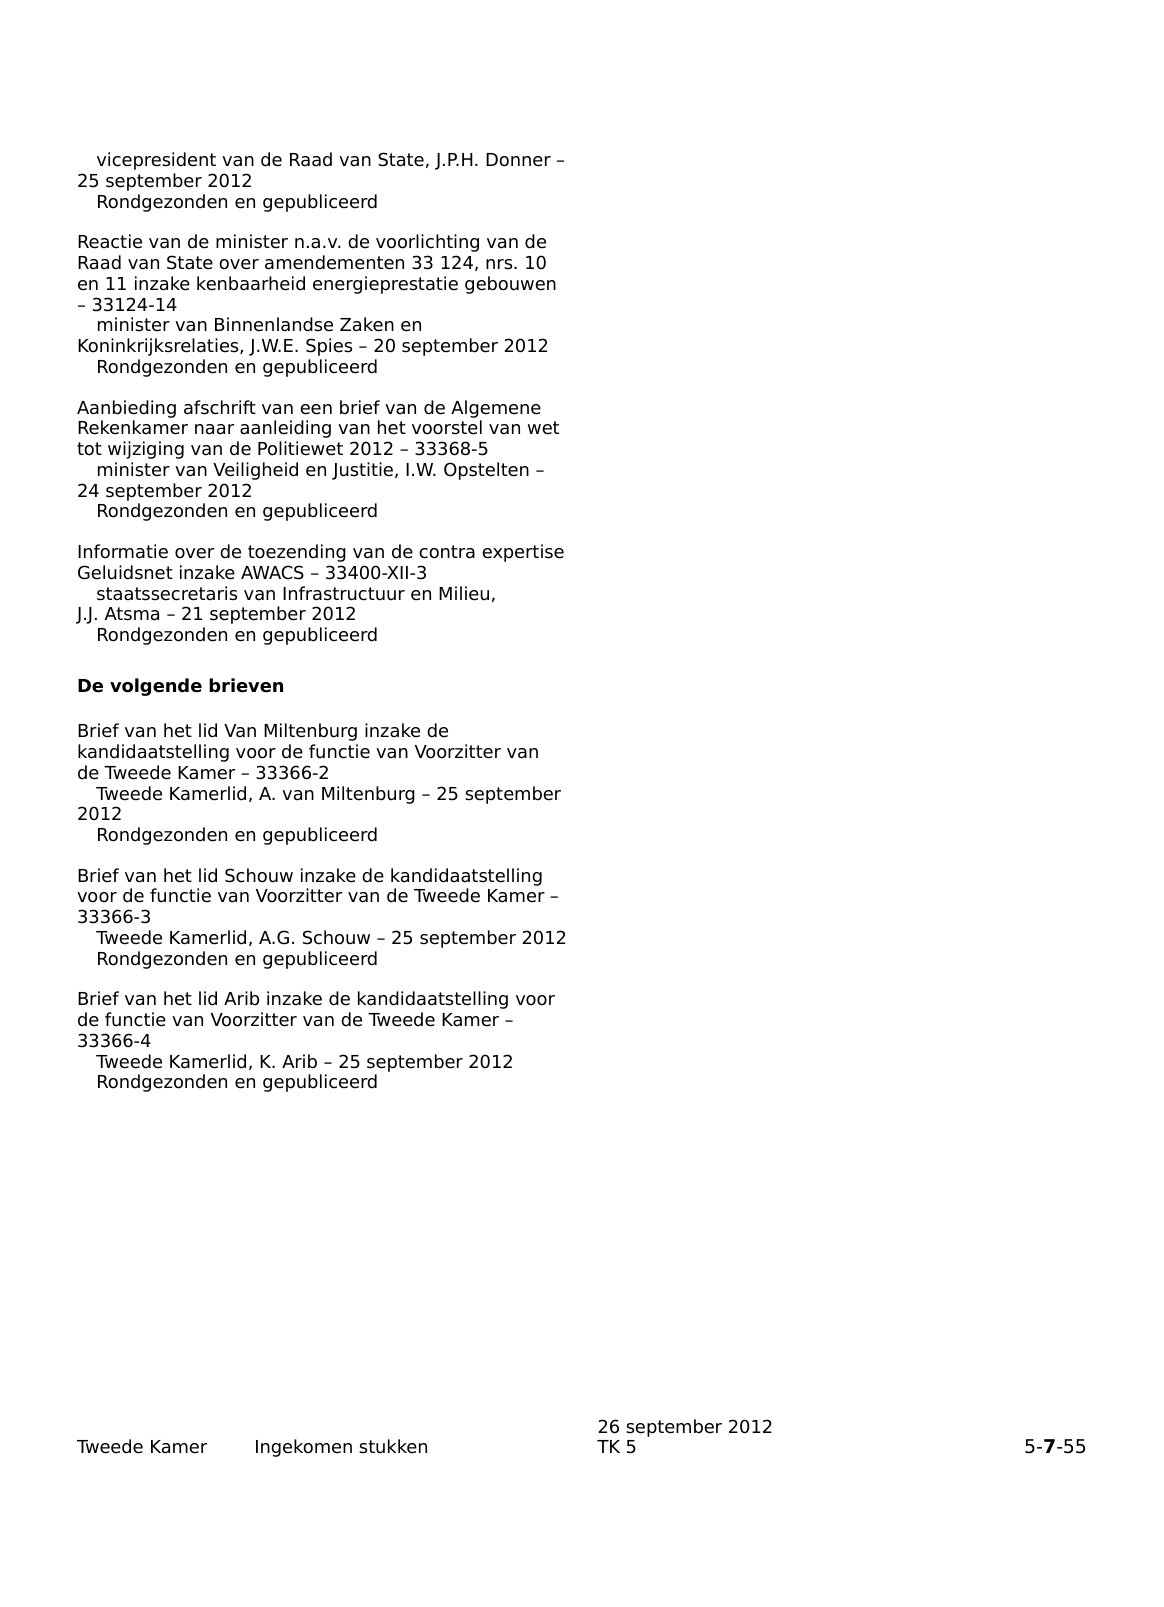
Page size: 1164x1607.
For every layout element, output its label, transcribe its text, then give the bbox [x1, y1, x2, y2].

text minister van Veiligheid en Justitie, I.W. Opstelten – 24 september 2012 [77, 460, 567, 501]
subtitle De volgende brieven [77, 676, 567, 696]
text vicepresident van de Raad van State, J.P.H. Donner – 25 september 2012 [77, 150, 567, 192]
text Tweede Kamerlid, A.G. Schouw – 25 september 2012 [77, 928, 567, 948]
text Aanbieding afschrift van een brief van de Algemene Rekenkamer naar aanleiding van het voorstel van wet tot wijziging van de Politiewet 2012 – 33368-5 [77, 397, 567, 460]
text minister van Binnenlandse Zaken en Koninkrijksrelaties, J.W.E. Spies – 20 september 2012 [77, 315, 567, 357]
text Brief van het lid Schouw inzake de kandidaatstelling voor de functie van Voorzitter van de Tweede Kamer – 33366-3 [77, 866, 567, 928]
text Informatie over de toezending van de contra expertise Geluidsnet inzake AWACS – 33400-XII-3 [77, 542, 567, 583]
text Rondgezonden en gepubliceerd [77, 625, 567, 646]
text Brief van het lid Arib inzake de kandidaatstelling voor de functie van Voorzitter van de Tweede Kamer – 33366-4 [77, 989, 567, 1051]
text Reactie van de minister n.a.v. de voorlichting van de Raad van State over amendementen 33 124, nrs. 10 en 11 inzake kenbaarheid energieprestatie gebouwen – 33124-14 [77, 232, 567, 315]
text Rondgezonden en gepubliceerd [77, 1072, 567, 1093]
text Rondgezonden en gepubliceerd [77, 192, 567, 212]
text Rondgezonden en gepubliceerd [77, 357, 567, 377]
text Tweede Kamerlid, K. Arib – 25 september 2012 [77, 1051, 567, 1072]
text Rondgezonden en gepubliceerd [77, 825, 567, 846]
text Tweede Kamerlid, A. van Miltenburg – 25 september 2012 [77, 783, 567, 825]
text Brief van het lid Van Miltenburg inzake de kandidaatstelling voor de functie van Voorzitter van de Tweede Kamer – 33366-2 [77, 721, 567, 783]
text Rondgezonden en gepubliceerd [77, 948, 567, 969]
text staatssecretaris van Infrastructuur en Milieu, J.J. Atsma – 21 september 2012 [77, 583, 567, 625]
text Rondgezonden en gepubliceerd [77, 501, 567, 522]
